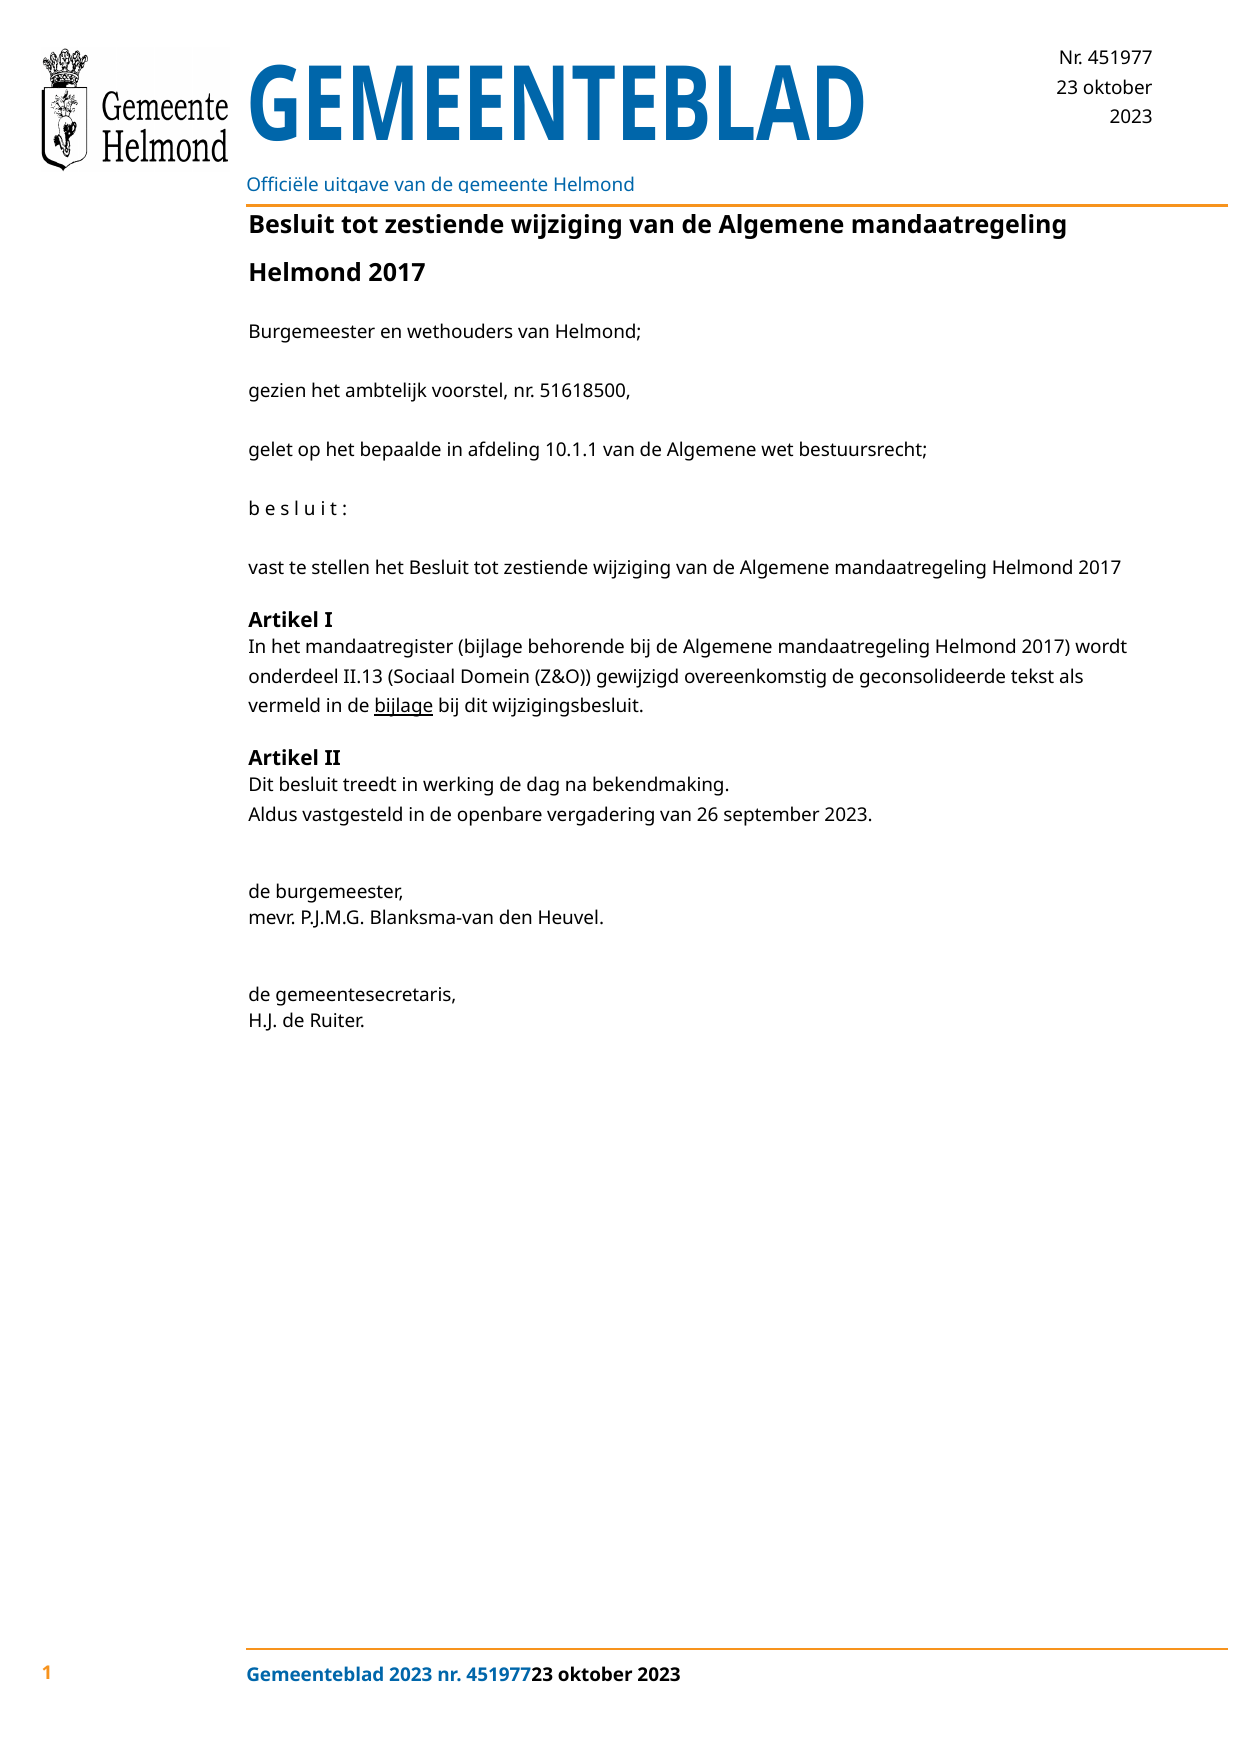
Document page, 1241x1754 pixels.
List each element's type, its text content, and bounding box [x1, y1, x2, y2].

picture [41, 47, 231, 172]
text Aldus vastgesteld in de openbare vergadering van 26 september 2023. [248, 801, 1152, 827]
text Artikel I [248, 605, 1152, 633]
text In het mandaatregister (bijlage behorende bij de Algemene mandaatregeling Helmond 2017) wordt onderdeel II.13 (Sociaal Domein (Z&O)) gewijzigd overeenkomstig de geconsolideerde tekst als vermeld in de bijlage bij dit wijzigingsbesluit. [248, 633, 1152, 718]
text de gemeentesecretaris, [248, 981, 1152, 1007]
text Dit besluit treedt in werking de dag na bekendmaking. [248, 771, 1152, 797]
text vast te stellen het Besluit tot zestiende wijziging van de Algemene mandaatregeling Helmond 2017 [248, 554, 1152, 580]
text mevr. P.J.M.G. Blanksma-van den Heuvel. [248, 904, 1152, 930]
text b e s l u i t : [248, 495, 1152, 521]
text gezien het ambtelijk voorstel, nr. 51618500, [248, 377, 1152, 403]
text gelet op het bepaalde in afdeling 10.1.1 van de Algemene wet bestuursrecht; [248, 436, 1152, 462]
text Besluit tot zestiende wijziging van de Algemene mandaatregeling Helmond 2017 [248, 207, 1152, 288]
text Burgemeester en wethouders van Helmond; [248, 318, 1152, 344]
text H.J. de Ruiter. [248, 1007, 1152, 1033]
text de burgemeester, [248, 878, 1152, 904]
text Artikel II [248, 743, 1152, 771]
